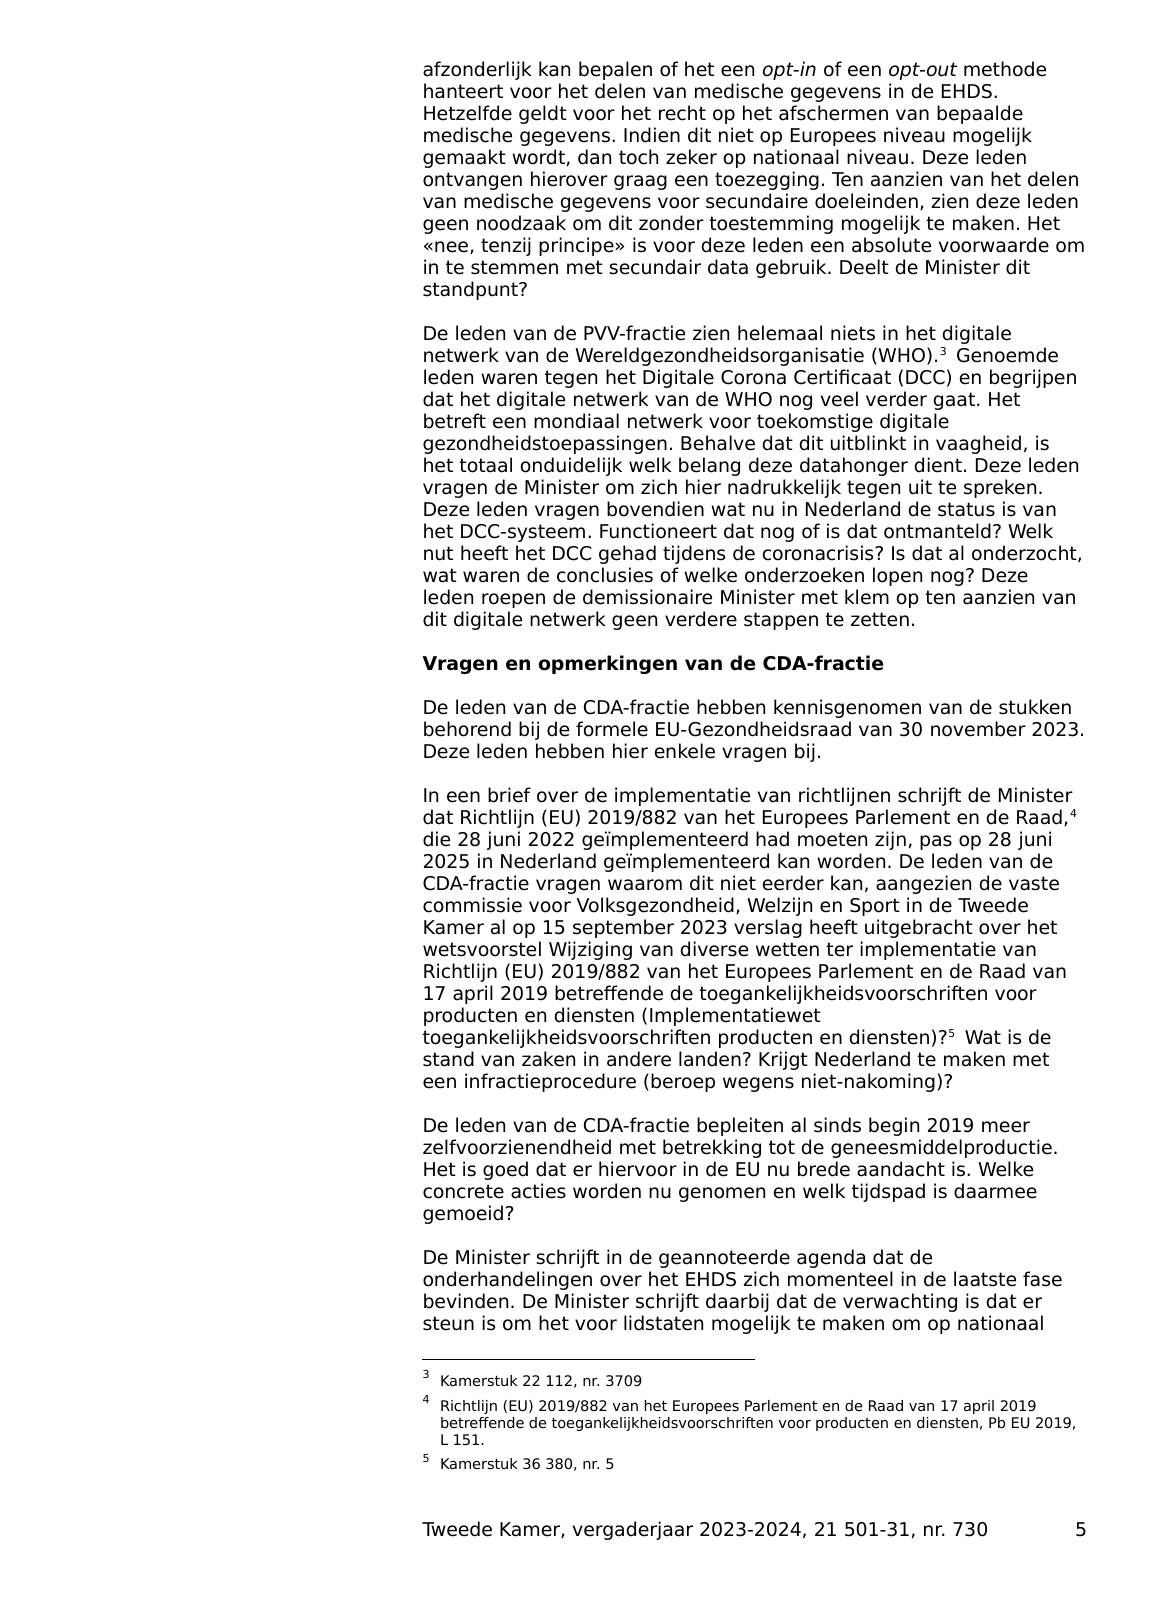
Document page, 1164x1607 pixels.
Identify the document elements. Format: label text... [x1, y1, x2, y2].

text De leden van de CDA-fractie bepleiten al sinds begin 2019 meer zelfvoorzienendheid met betrekking tot de geneesmiddelproductie. Het is goed dat er hiervoor in de EU nu brede aandacht is. Welke concrete acties worden nu genomen en welk tijdspad is daarmee gemoeid? [422, 1115, 1087, 1225]
text De Minister schrijft in de geannoteerde agenda dat de onderhandelingen over het EHDS zich momenteel in de laatste fase bevinden. De Minister schrijft daarbij dat de verwachting is dat er steun is om het voor lidstaten mogelijk te maken om op nationaal [422, 1247, 1087, 1335]
text Kamerstuk 22 112, nr. 3709 [422, 1368, 1087, 1391]
text Kamerstuk 36 380, nr. 5 [422, 1452, 1087, 1474]
text afzonderlijk kan bepalen of het een opt-in of een opt-out methode hanteert voor het delen van medische gegevens in de EHDS. Hetzelfde geldt voor het recht op het afschermen van bepaalde medische gegevens. Indien dit niet op Europees niveau mogelijk gemaakt wordt, dan toch zeker op nationaal niveau. Deze leden ontvangen hierover graag een toezegging. Ten aanzien van het delen van medische gegevens voor secundaire doeleinden, zien deze leden geen noodzaak om dit zonder toestemming mogelijk te maken. Het «nee, tenzij principe» is voor deze leden een absolute voorwaarde om in te stemmen met secundair data gebruik. Deelt de Minister dit standpunt? [422, 59, 1087, 301]
text Richtlijn (EU) 2019/882 van het Europees Parlement en de Raad van 17 april 2019 betreffende de toegankelijkheidsvoorschriften voor producten en diensten, Pb EU 2019, L 151. [422, 1393, 1087, 1449]
subtitle Vragen en opmerkingen van de CDA-fractie [422, 653, 1087, 675]
text In een brief over de implementatie van richtlijnen schrijft de Minister dat Richtlijn (EU) 2019/882 van het Europees Parlement en de Raad, die 28 juni 2022 geïmplementeerd had moeten zijn, pas op 28 juni 2025 in Nederland geïmplementeerd kan worden. De leden van de CDA-fractie vragen waarom dit niet eerder kan, aangezien de vaste commissie voor Volksgezondheid, Welzijn en Sport in de Tweede Kamer al op 15 september 2023 verslag heeft uitgebracht over het wetsvoorstel Wijziging van diverse wetten ter implementatie van Richtlijn (EU) 2019/882 van het Europees Parlement en de Raad van 17 april 2019 betreffende de toegankelijkheidsvoorschriften voor producten en diensten (Implementatiewet toegankelijkheidsvoorschriften producten en diensten)? Wat is de stand van zaken in andere landen? Krijgt Nederland te maken met een infractieprocedure (beroep wegens niet-nakoming)? [422, 785, 1087, 1093]
text De leden van de PVV-fractie zien helemaal niets in het digitale netwerk van de Wereldgezondheidsorganisatie (WHO). Genoemde leden waren tegen het Digitale Corona Certificaat (DCC) en begrijpen dat het digitale netwerk van de WHO nog veel verder gaat. Het betreft een mondiaal netwerk voor toekomstige digitale gezondheidstoepassingen. Behalve dat dit uitblinkt in vaagheid, is het totaal onduidelijk welk belang deze datahonger dient. Deze leden vragen de Minister om zich hier nadrukkelijk tegen uit te spreken. Deze leden vragen bovendien wat nu in Nederland de status is van het DCC-systeem. Functioneert dat nog of is dat ontmanteld? Welk nut heeft het DCC gehad tijdens de coronacrisis? Is dat al onderzocht, wat waren de conclusies of welke onderzoeken lopen nog? Deze leden roepen de demissionaire Minister met klem op ten aanzien van dit digitale netwerk geen verdere stappen te zetten. [422, 323, 1087, 631]
text De leden van de CDA-fractie hebben kennisgenomen van de stukken behorend bij de formele EU-Gezondheidsraad van 30 november 2023. Deze leden hebben hier enkele vragen bij. [422, 697, 1087, 763]
